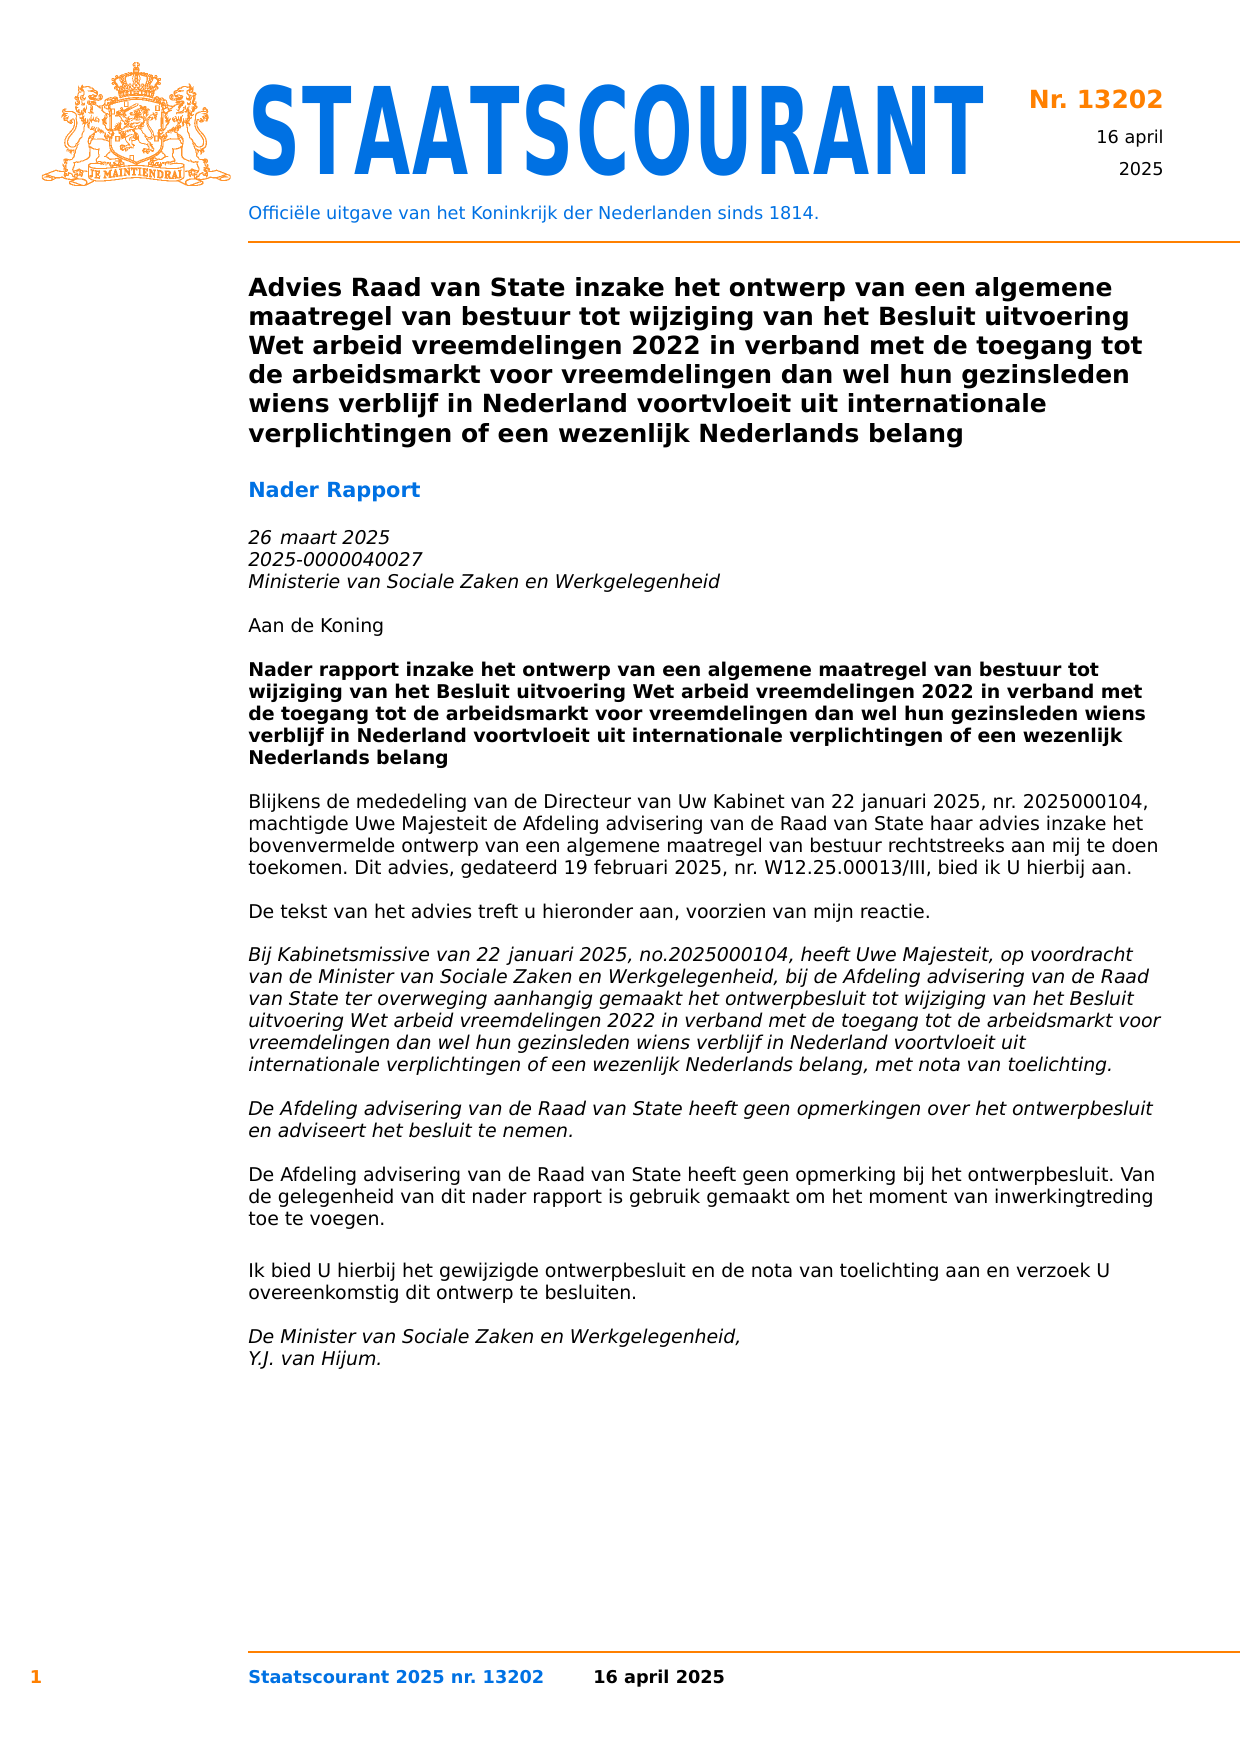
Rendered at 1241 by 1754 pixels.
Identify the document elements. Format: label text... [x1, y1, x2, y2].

text 2025-0000040027 [248, 549, 1163, 571]
text Nader rapport inzake het ontwerp van een algemene maatregel van bestuur tot wijziging van het Besluit uitvoering Wet arbeid vreemdelingen 2022 in verband met de toegang tot de arbeidsmarkt voor vreemdelingen dan wel hun gezinsleden wiens verblijf in Nederland voortvloeit uit internationale verplichtingen of een wezenlijk Nederlands belang [248, 659, 1163, 769]
text Blijkens de mededeling van de Directeur van Uw Kabinet van 22 januari 2025, nr. 2025000104, machtigde Uwe Majesteit de Afdeling advisering van de Raad van State haar advies inzake het bovenvermelde ontwerp van een algemene maatregel van bestuur rechtstreeks aan mij te doen toekomen. Dit advies, gedateerd 19 februari 2025, nr. W12.25.00013/III, bied ik U hierbij aan. [248, 791, 1163, 879]
text Bij Kabinetsmissive van 22 januari 2025, no.2025000104, heeft Uwe Majesteit, op voordracht van de Minister van Sociale Zaken en Werkgelegenheid, bij de Afdeling advisering van de Raad van State ter overweging aanhangig gemaakt het ontwerpbesluit tot wijziging van het Besluit uitvoering Wet arbeid vreemdelingen 2022 in verband met de toegang tot de arbeidsmarkt voor vreemdelingen dan wel hun gezinsleden wiens verblijf in Nederland voortvloeit uit internationale verplichtingen of een wezenlijk Nederlands belang, met nota van toelichting. [248, 944, 1163, 1076]
text De Minister van Sociale Zaken en Werkgelegenheid, Y.J. van Hijum. [248, 1326, 1163, 1370]
table_header STAATSCOURANT [248, 62, 998, 203]
subtitle Nader Rapport [248, 478, 1163, 502]
table_cell 16 april [998, 121, 1240, 153]
text Aan de Koning [248, 615, 1163, 637]
table_header Nr. 13202 [998, 62, 1240, 121]
text Ik bied U hierbij het gewijzigde ontwerpbesluit en de nota van toelichting aan en verzoek U overeenkomstig dit ontwerp te besluiten. [248, 1260, 1163, 1304]
table_cell Officiële uitgave van het Koninkrijk der Nederlanden sinds 1814. [248, 203, 1240, 241]
text De tekst van het advies treft u hieronder aan, voorzien van mijn reactie. [248, 901, 1163, 922]
text De Afdeling advisering van de Raad van State heeft geen opmerking bij het ontwerpbesluit. Van de gelegenheid van dit nader rapport is gebruik gemaakt om het moment van inwerkingtreding toe te voegen. [248, 1164, 1163, 1230]
table_cell 2025 [998, 153, 1240, 203]
text Ministerie van Sociale Zaken en Werkgelegenheid [248, 571, 1163, 593]
text De Afdeling advisering van de Raad van State heeft geen opmerkingen over het ontwerpbesluit en adviseert het besluit te nemen. [248, 1098, 1163, 1142]
text 26 maart 2025 [248, 527, 1163, 549]
subtitle Advies Raad van State inzake het ontwerp van een algemene maatregel van bestuur tot wijziging van het Besluit uitvoering Wet arbeid vreemdelingen 2022 in verband met de toegang tot de arbeidsmarkt voor vreemdelingen dan wel hun gezinsleden wiens verblijf in Nederland voortvloeit uit internationale verplichtingen of een wezenlijk Nederlands belang [248, 273, 1163, 448]
picture [41, 62, 231, 186]
table_header [25, 62, 248, 241]
